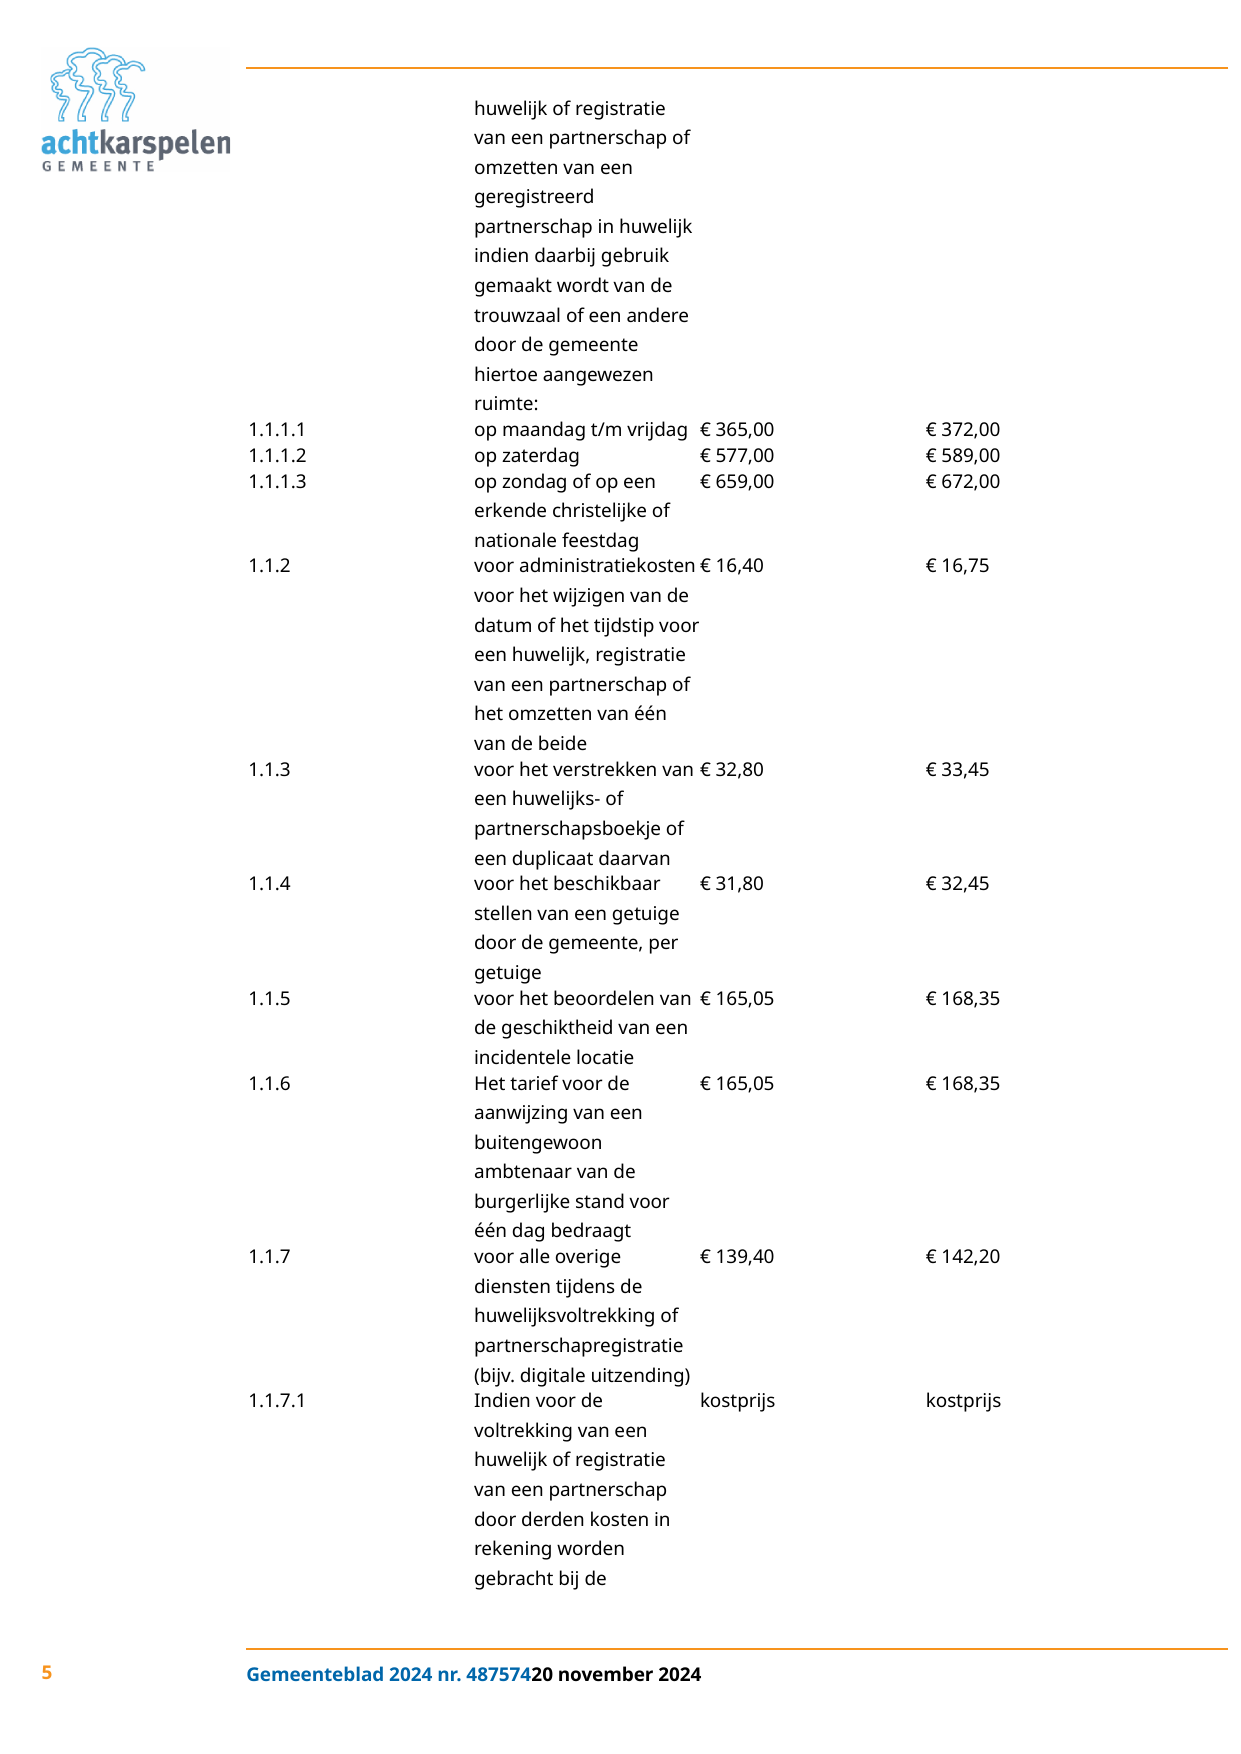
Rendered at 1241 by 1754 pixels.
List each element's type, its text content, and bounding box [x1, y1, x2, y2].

table_cell [700, 95, 926, 416]
table_cell € 168,35 [926, 1070, 1152, 1243]
table_cell voor het verstrekken van een huwelijks- of partnerschapsboekje of een duplicaat daarvan [474, 756, 700, 870]
table_cell € 168,35 [926, 985, 1152, 1070]
table_cell 1.1.1.2 [248, 442, 474, 468]
table_cell € 32,80 [700, 756, 926, 870]
table_cell € 31,80 [700, 870, 926, 985]
table_cell voor het beoordelen van de geschiktheid van een incidentele locatie [474, 985, 700, 1070]
table_cell 1.1.5 [248, 985, 474, 1070]
table_cell [926, 95, 1152, 416]
table_cell € 33,45 [926, 756, 1152, 870]
table_cell € 365,00 [700, 416, 926, 442]
table_cell € 672,00 [926, 468, 1152, 553]
table_cell € 577,00 [700, 442, 926, 468]
table_cell voor alle overige diensten tijdens de huwelijksvoltrekking of partnerschapregistratie (bijv. digitale uitzending) [474, 1244, 700, 1387]
table_cell € 165,05 [700, 1070, 926, 1243]
table_cell Het tarief voor de aanwijzing van een buitengewoon ambtenaar van de burgerlijke stand voor één dag bedraagt [474, 1070, 700, 1243]
table_cell voor het beschikbaar stellen van een getuige door de gemeente, per getuige [474, 870, 700, 985]
table_cell € 16,40 [700, 553, 926, 756]
table_cell € 659,00 [700, 468, 926, 553]
table_cell 1.1.7.1 [248, 1388, 474, 1591]
table_cell € 589,00 [926, 442, 1152, 468]
table_cell op zaterdag [474, 442, 700, 468]
table_cell 1.1.6 [248, 1070, 474, 1243]
table_cell [248, 95, 474, 416]
table_cell 1.1.1.1 [248, 416, 474, 442]
table_cell € 142,20 [926, 1244, 1152, 1387]
table_cell Indien voor de voltrekking van een huwelijk of registratie van een partnerschap door derden kosten in rekening worden gebracht bij de [474, 1388, 700, 1591]
table_cell 1.1.2 [248, 553, 474, 756]
table_cell op zondag of op een erkende christelijke of nationale feestdag [474, 468, 700, 553]
table_cell voor administratiekosten voor het wijzigen van de datum of het tijdstip voor een huwelijk, registratie van een partnerschap of het omzetten van één van de beide [474, 553, 700, 756]
table_cell € 16,75 [926, 553, 1152, 756]
table_cell 1.1.4 [248, 870, 474, 985]
table_cell € 139,40 [700, 1244, 926, 1387]
picture [41, 47, 231, 172]
table_cell 1.1.3 [248, 756, 474, 870]
table_cell € 32,45 [926, 870, 1152, 985]
table_cell 1.1.1.3 [248, 468, 474, 553]
table_cell € 372,00 [926, 416, 1152, 442]
table_cell € 165,05 [700, 985, 926, 1070]
table_cell huwelijk of registratie van een partnerschap of omzetten van een geregistreerd partnerschap in huwelijk indien daarbij gebruik gemaakt wordt van de trouwzaal of een andere door de gemeente hiertoe aangewezen ruimte: [474, 95, 700, 416]
table_cell kostprijs [700, 1388, 926, 1591]
table_cell kostprijs [926, 1388, 1152, 1591]
table_cell op maandag t/m vrijdag [474, 416, 700, 442]
table_cell 1.1.7 [248, 1244, 474, 1387]
